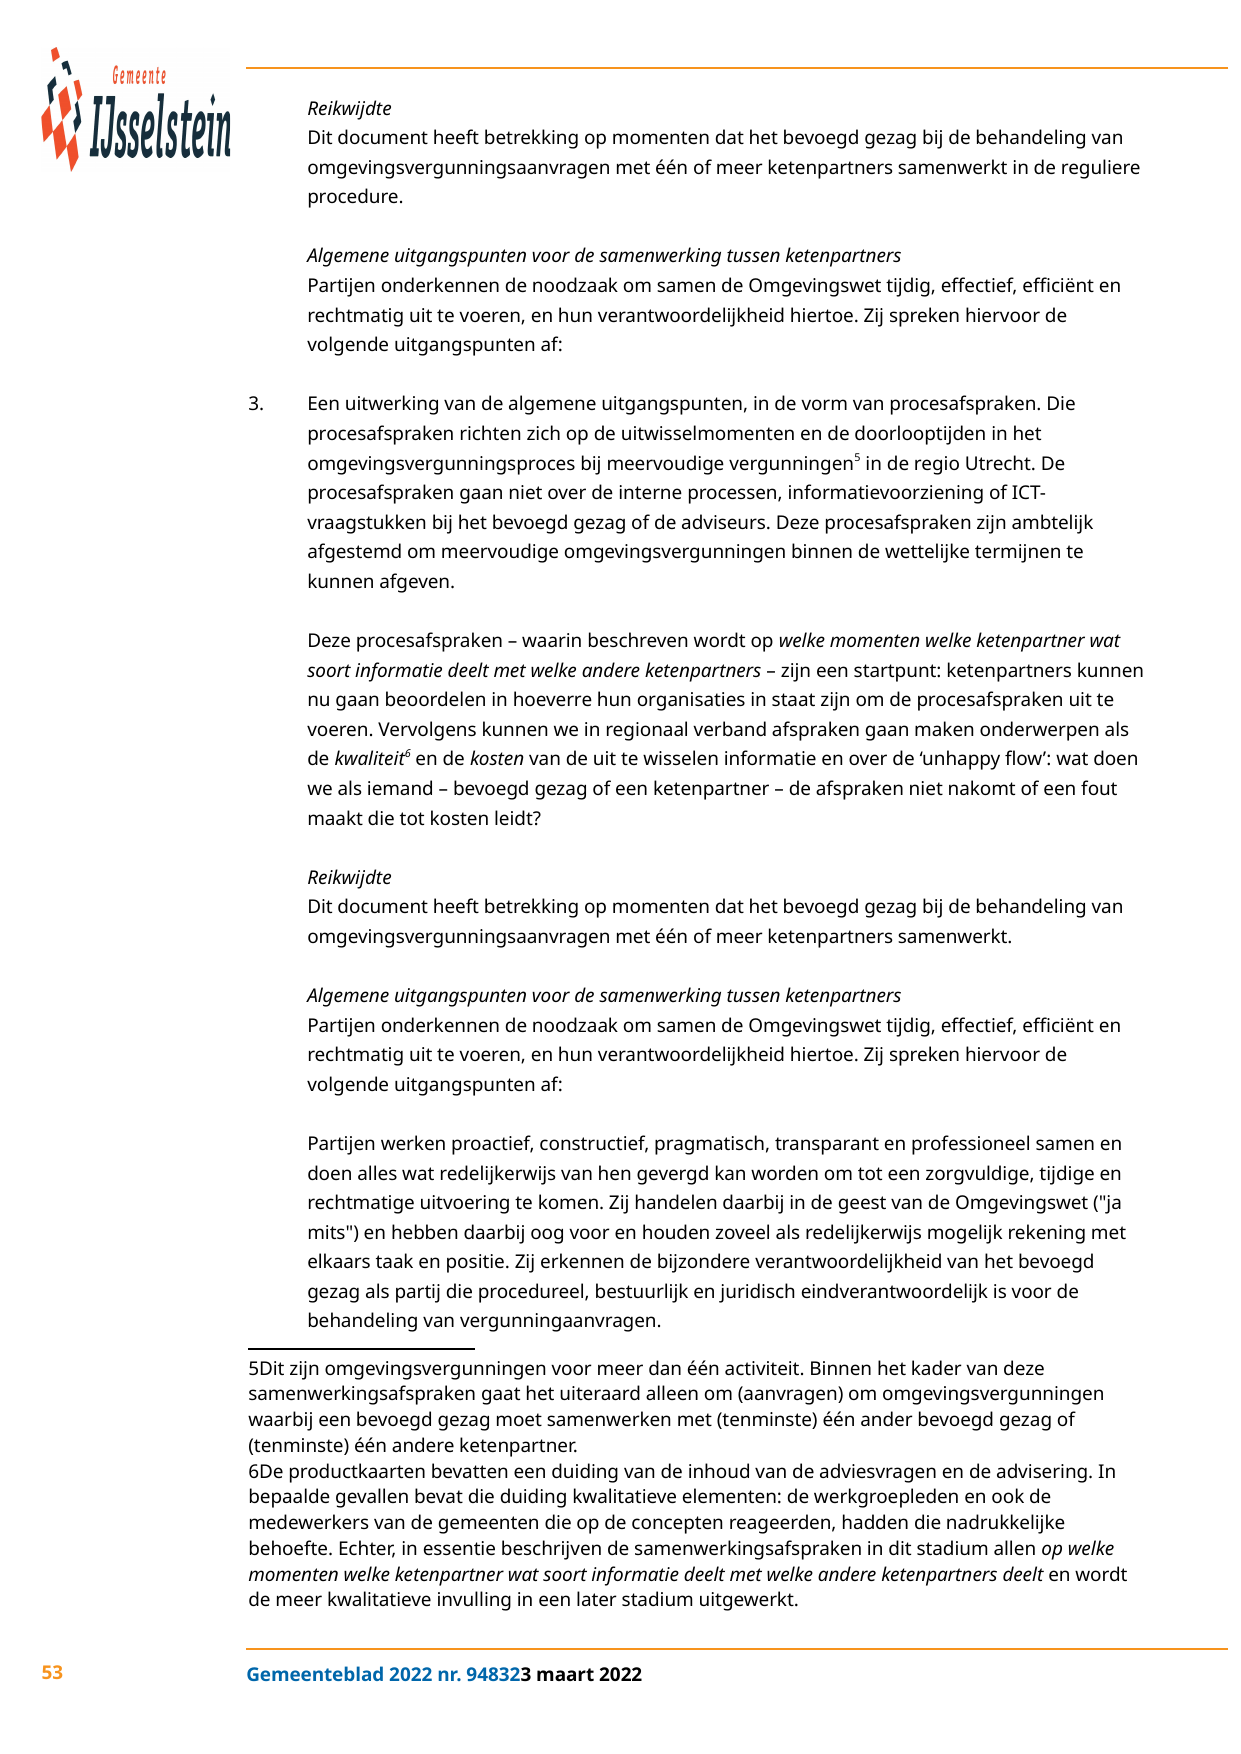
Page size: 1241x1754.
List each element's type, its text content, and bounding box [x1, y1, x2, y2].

list Deze procesafspraken – waarin beschreven wordt op welke momenten welke ketenpartner wat soort informatie deelt met welke andere ketenpartners – zijn een startpunt: ketenpartners kunnen nu gaan beoordelen in hoeverre hun organisaties in staat zijn om de procesafspraken uit te voeren. Vervolgens kunnen we in regionaal verband afspraken gaan maken onderwerpen als de kwaliteit en de kosten van de uit te wisselen informatie en over de ‘unhappy flow’: wat doen we als iemand – bevoegd gezag of een ketenpartner – de afspraken niet nakomt of een fout maakt die tot kosten leidt? [248, 627, 1152, 831]
list Partijen werken proactief, constructief, pragmatisch, transparant en professioneel samen en doen alles wat redelijkerwijs van hen gevergd kan worden om tot een zorgvuldige, tijdige en rechtmatige uitvoering te komen. Zij handelen daarbij in de geest van de Omgevingswet ("ja mits") en hebben daarbij oog voor en houden zoveel als redelijkerwijs mogelijk rekening met elkaars taak en positie. Zij erkennen de bijzondere verantwoordelijkheid van het bevoegd gezag als partij die procedureel, bestuurlijk en juridisch eindverantwoordelijk is voor de behandeling van vergunningaanvragen. [248, 1130, 1152, 1333]
list Reikwijdte [248, 864, 1152, 890]
list Algemene uitgangspunten voor de samenwerking tussen ketenpartners [248, 243, 1152, 268]
list Partijen onderkennen de noodzaak om samen de Omgevingswet tijdig, effectief, efficiënt en rechtmatig uit te voeren, en hun verantwoordelijkheid hiertoe. Zij spreken hiervoor de volgende uitgangspunten af: [248, 1012, 1152, 1097]
list Een uitwerking van de algemene uitgangspunten, in de vorm van procesafspraken. Die procesafspraken richten zich op de uitwisselmomenten en de doorlooptijden in het omgevingsvergunningsproces bij meervoudige vergunningen in de regio Utrecht. De procesafspraken gaan niet over de interne processen, informatievoorziening of ICT-vraagstukken bij het bevoegd gezag of de adviseurs. Deze procesafspraken zijn ambtelijk afgestemd om meervoudige omgevingsvergunningen binnen de wettelijke termijnen te kunnen afgeven. [248, 391, 1152, 594]
list Dit document heeft betrekking op momenten dat het bevoegd gezag bij de behandeling van omgevingsvergunningsaanvragen met één of meer ketenpartners samenwerkt in de reguliere procedure. [248, 124, 1152, 209]
list De productkaarten bevatten een duiding van de inhoud van de adviesvragen en de advisering. In bepaalde gevallen bevat die duiding kwalitatieve elementen: de werkgroepleden en ook de medewerkers van de gemeenten die op de concepten reageerden, hadden die nadrukkelijke behoefte. Echter, in essentie beschrijven de samenwerkingsafspraken in dit stadium allen op welke momenten welke ketenpartner wat soort informatie deelt met welke andere ketenpartners deelt en wordt de meer kwalitatieve invulling in een later stadium uitgewerkt. [248, 1458, 1152, 1612]
picture [41, 47, 231, 172]
list Reikwijdte [248, 95, 1152, 121]
list Dit document heeft betrekking op momenten dat het bevoegd gezag bij de behandeling van omgevingsvergunningsaanvragen met één of meer ketenpartners samenwerkt. [248, 893, 1152, 949]
list Partijen onderkennen de noodzaak om samen de Omgevingswet tijdig, effectief, efficiënt en rechtmatig uit te voeren, en hun verantwoordelijkheid hiertoe. Zij spreken hiervoor de volgende uitgangspunten af: [248, 272, 1152, 357]
list Algemene uitgangspunten voor de samenwerking tussen ketenpartners [248, 982, 1152, 1008]
list Dit zijn omgevingsvergunningen voor meer dan één activiteit. Binnen het kader van deze samenwerkingsafspraken gaat het uiteraard alleen om (aanvragen) om omgevingsvergunningen waarbij een bevoegd gezag moet samenwerken met (tenminste) één ander bevoegd gezag of (tenminste) één andere ketenpartner. [248, 1355, 1152, 1458]
